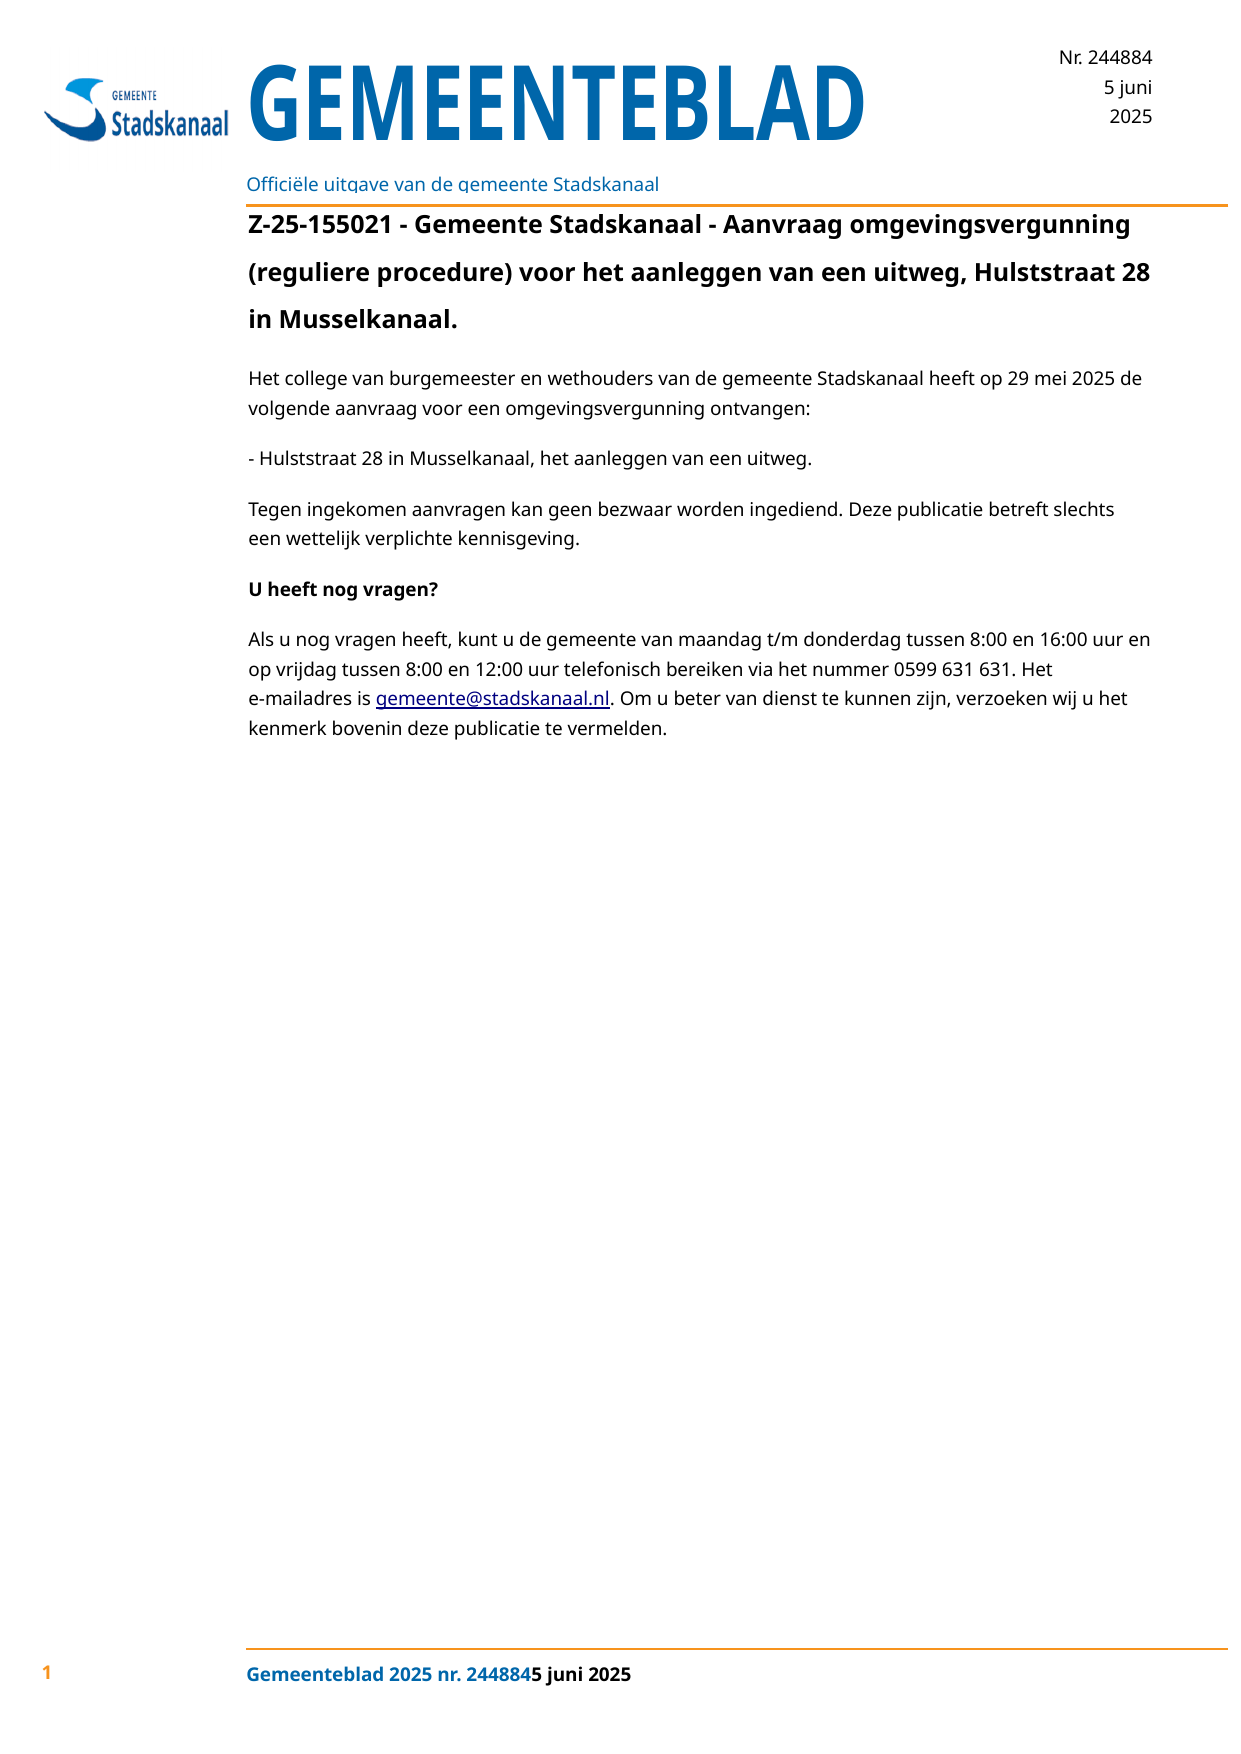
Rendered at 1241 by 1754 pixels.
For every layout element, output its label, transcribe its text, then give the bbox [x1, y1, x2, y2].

text U heeft nog vragen? [248, 576, 1152, 602]
text - Hulststraat 28 in Musselkanaal, het aanleggen van een uitweg. [248, 446, 1152, 471]
text Als u nog vragen heeft, kunt u de gemeente van maandag t/m donderdag tussen 8:00 en 16:00 uur en op vrijdag tussen 8:00 en 12:00 uur telefonisch bereiken via het nummer 0599 631 631. Het e‑mailadres is gemeente@stadskanaal.nl. Om u beter van dienst te kunnen zijn, verzoeken wij u het kenmerk bovenin deze publicatie te vermelden. [248, 626, 1152, 741]
text Z-25-155021 - Gemeente Stadskanaal - Aanvraag omgevingsvergunning (reguliere procedure) voor het aanleggen van een uitweg, Hulststraat 28 in Musselkanaal. [248, 207, 1152, 336]
text Het college van burgemeester en wethouders van de gemeente Stadskanaal heeft op 29 mei 2025 de volgende aanvraag voor een omgevingsvergunning ontvangen: [248, 366, 1152, 421]
text Tegen ingekomen aanvragen kan geen bezwaar worden ingediend. Deze publicatie betreft slechts een wettelijk verplichte kennisgeving. [248, 496, 1152, 551]
picture [41, 47, 231, 172]
